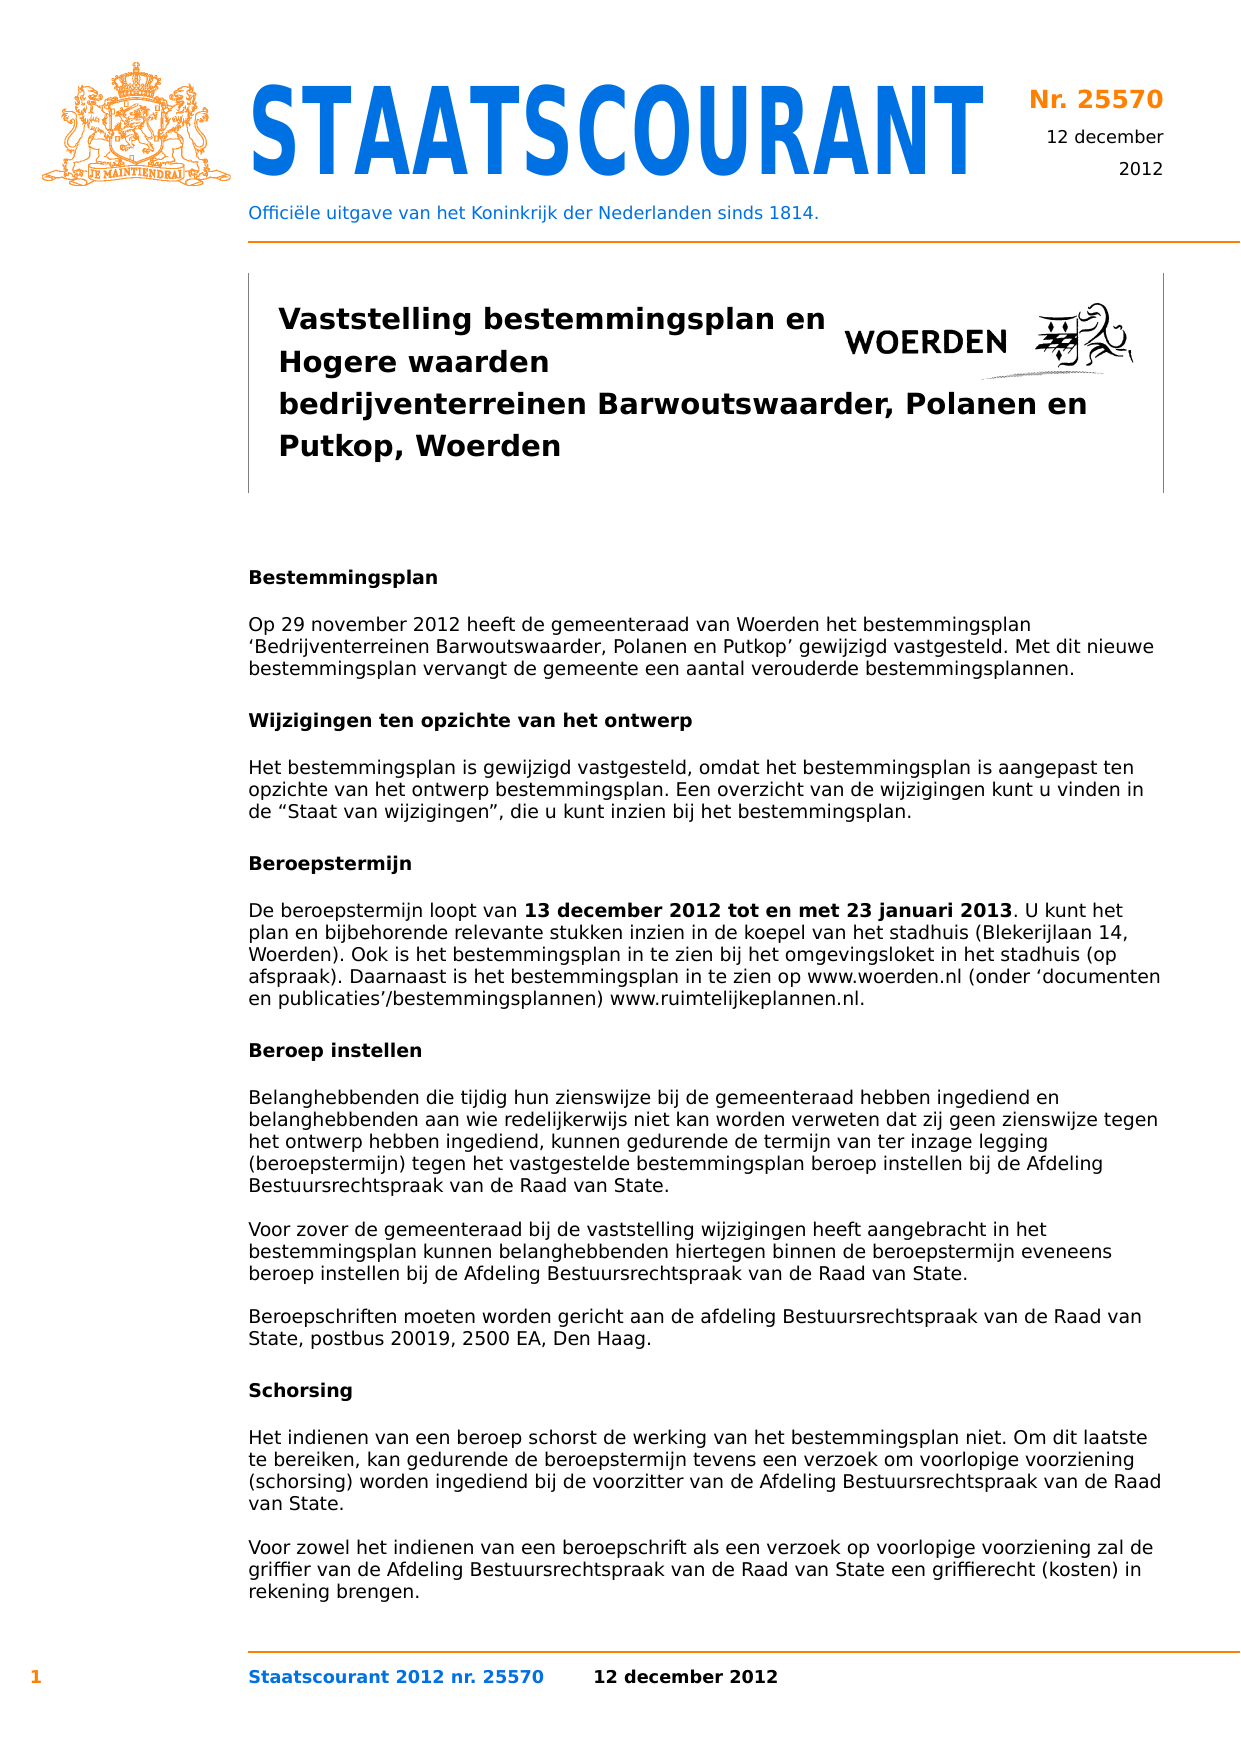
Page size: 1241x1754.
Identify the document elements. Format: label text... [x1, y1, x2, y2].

table_cell Officiële uitgave van het Koninkrijk der Nederlanden sinds 1814. [248, 203, 1240, 241]
text Het indienen van een beroep schorst de werking van het bestemmingsplan niet. Om dit laatste te bereiken, kan gedurende de beroepstermijn tevens een verzoek om voorlopige voorziening (schorsing) worden ingediend bij de voorzitter van de Afdeling Bestuursrechtspraak van de Raad van State. [248, 1427, 1163, 1515]
text Voor zowel het indienen van een beroepschrift als een verzoek op voorlopige voorziening zal de griffier van de Afdeling Bestuursrechtspraak van de Raad van State een griffierecht (kosten) in rekening brengen. [248, 1537, 1163, 1603]
subtitle Beroepstermijn [248, 853, 1163, 875]
subtitle Schorsing [248, 1380, 1163, 1402]
text De beroepstermijn loopt van 13 december 2012 tot en met 23 januari 2013. U kunt het plan en bijbehorende relevante stukken inzien in de koepel van het stadhuis (Blekerijlaan 14, Woerden). Ook is het bestemmingsplan in te zien bij het omgevingsloket in het stadhuis (op afspraak). Daarnaast is het bestemmingsplan in te zien op www.woerden.nl (onder ‘documenten en publicaties’/bestemmingsplannen) www.ruimtelijkeplannen.nl. [248, 900, 1163, 1010]
table_header Nr. 25570 [998, 62, 1240, 121]
picture [844, 302, 1134, 380]
subtitle Bestemmingsplan [248, 567, 1163, 589]
subtitle Vaststelling bestemmingsplan en Hogere waarden bedrijventerreinen Barwoutswaarder, Polanen en Putkop, Woerden [249, 273, 1163, 493]
subtitle Wijzigingen ten opzichte van het ontwerp [248, 710, 1163, 732]
picture [41, 62, 231, 186]
table_cell 12 december [998, 121, 1240, 153]
table_header STAATSCOURANT [248, 62, 998, 203]
table_cell 2012 [998, 153, 1240, 203]
text Voor zover de gemeenteraad bij de vaststelling wijzigingen heeft aangebracht in het bestemmingsplan kunnen belanghebbenden hiertegen binnen de beroepstermijn eveneens beroep instellen bij de Afdeling Bestuursrechtspraak van de Raad van State. [248, 1218, 1163, 1284]
text Belanghebbenden die tijdig hun zienswijze bij de gemeenteraad hebben ingediend en belanghebbenden aan wie redelijkerwijs niet kan worden verweten dat zij geen zienswijze tegen het ontwerp hebben ingediend, kunnen gedurende de termijn van ter inzage legging (beroepstermijn) tegen het vastgestelde bestemmingsplan beroep instellen bij de Afdeling Bestuursrechtspraak van de Raad van State. [248, 1087, 1163, 1197]
text Beroepschriften moeten worden gericht aan de afdeling Bestuursrechtspraak van de Raad van State, postbus 20019, 2500 EA, Den Haag. [248, 1306, 1163, 1350]
text Op 29 november 2012 heeft de gemeenteraad van Woerden het bestemmingsplan ‘Bedrijventerreinen Barwoutswaarder, Polanen en Putkop’ gewijzigd vastgesteld. Met dit nieuwe bestemmingsplan vervangt de gemeente een aantal verouderde bestemmingsplannen. [248, 614, 1163, 680]
text Het bestemmingsplan is gewijzigd vastgesteld, omdat het bestemmingsplan is aangepast ten opzichte van het ontwerp bestemmingsplan. Een overzicht van de wijzigingen kunt u vinden in de “Staat van wijzigingen”, die u kunt inzien bij het bestemmingsplan. [248, 757, 1163, 823]
subtitle Beroep instellen [248, 1040, 1163, 1062]
table_header [25, 62, 248, 241]
